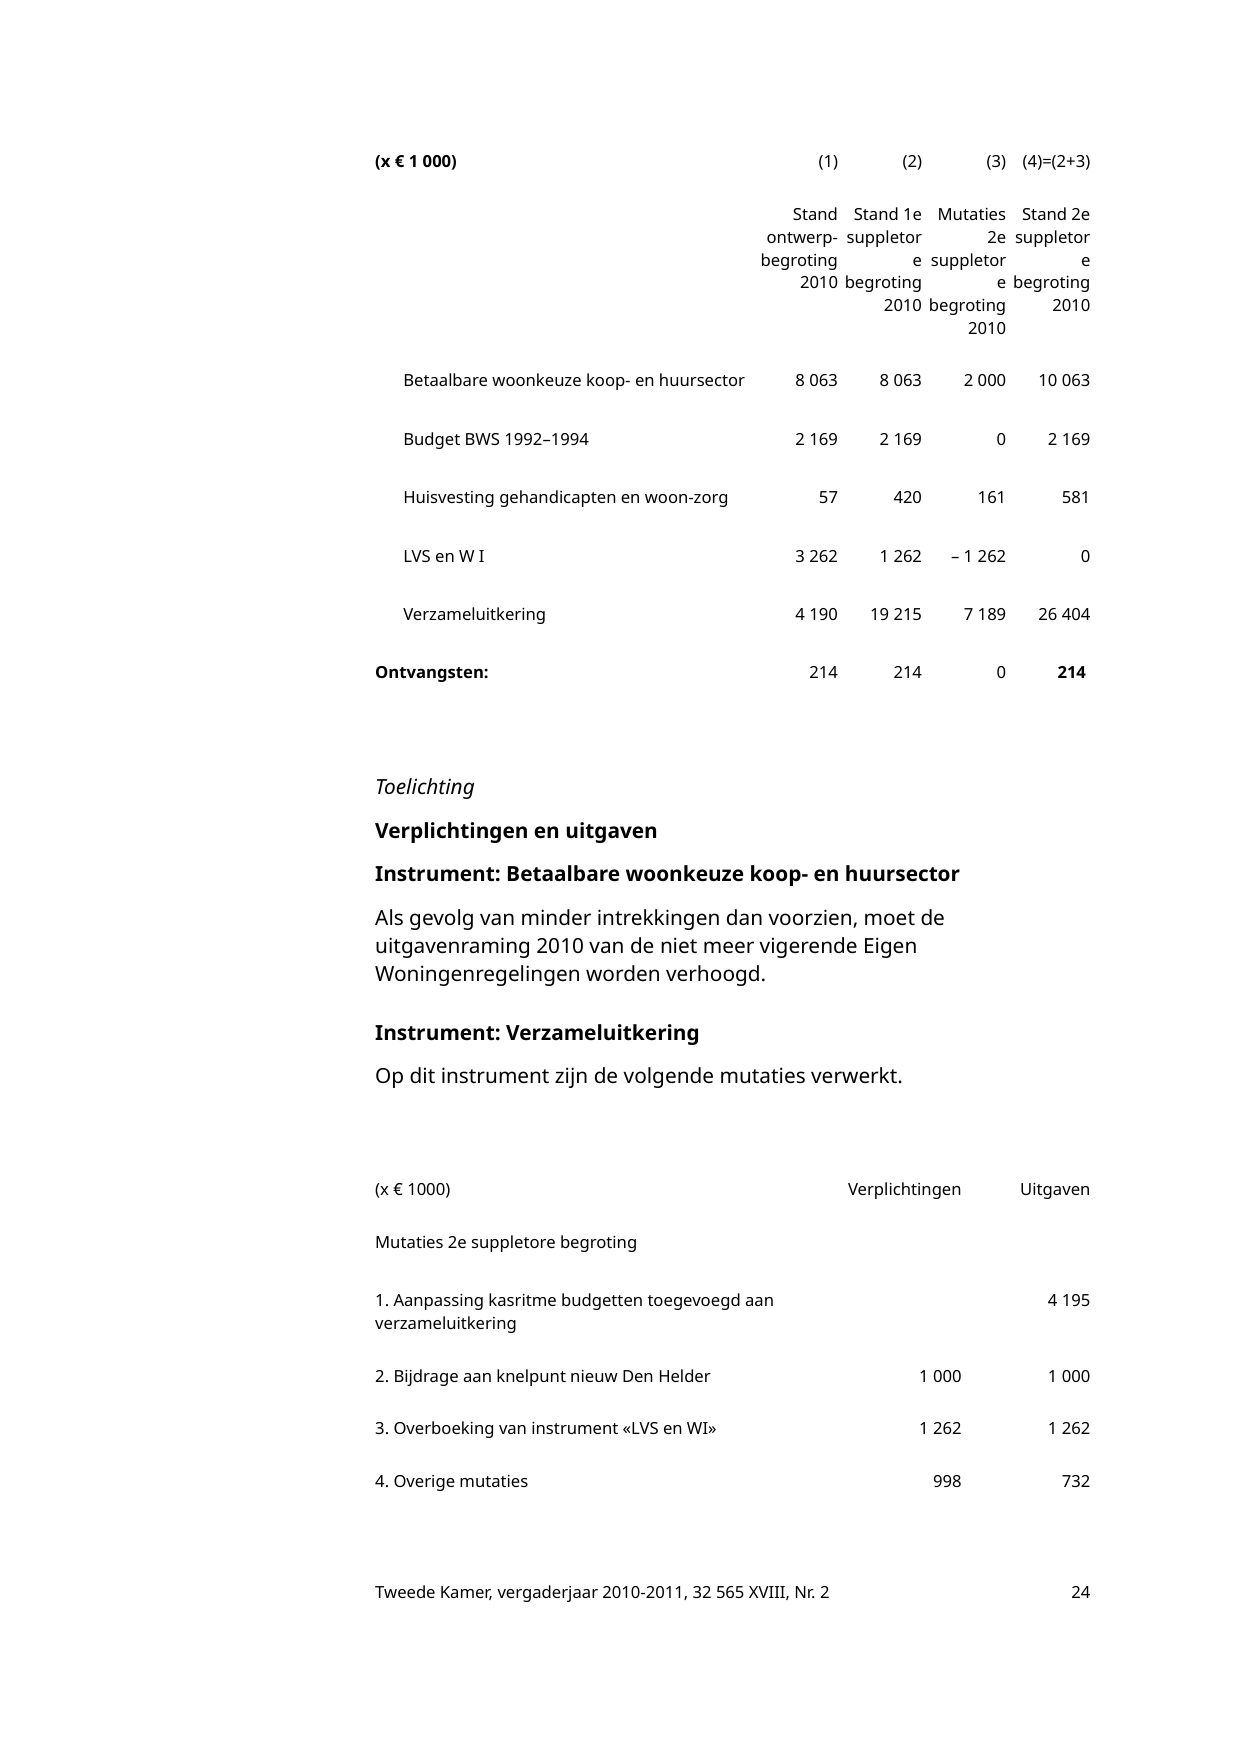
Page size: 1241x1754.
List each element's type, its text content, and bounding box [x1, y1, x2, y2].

table_cell 1 262 [961, 1417, 1090, 1470]
table_cell Betaalbare woonkeuze koop- en huursector [403, 369, 753, 427]
table_cell [833, 1230, 961, 1289]
table_header Verplichtingen [833, 1178, 961, 1230]
table_cell Mutaties 2e suppletore begroting [375, 1230, 833, 1289]
table_cell Budget BWS 1992–1994 [403, 428, 753, 486]
table_cell 2. Bijdrage aan knelpunt nieuw Den Helder [375, 1364, 833, 1417]
table_cell Stand 2e suppletore begroting 2010 [1006, 203, 1090, 369]
table_cell [389, 203, 403, 369]
text Toelichting [375, 772, 1090, 801]
table_cell 420 [838, 486, 922, 544]
text Op dit instrument zijn de volgende mutaties verwerkt. [375, 1061, 1090, 1090]
table_cell [375, 203, 389, 369]
table_cell 4 195 [961, 1289, 1090, 1364]
table_cell Stand 1e suppletore begroting 2010 [838, 203, 922, 369]
table_cell 3 262 [754, 544, 838, 603]
table_header (3) [922, 150, 1006, 203]
table_cell [389, 428, 403, 486]
table_cell Ontvangsten: [375, 661, 753, 714]
table_cell 10 063 [1006, 369, 1090, 427]
table_cell 1 262 [838, 544, 922, 603]
table_cell [389, 369, 403, 427]
table_cell 2 169 [754, 428, 838, 486]
table_cell 8 063 [838, 369, 922, 427]
table_cell 1 000 [833, 1364, 961, 1417]
table_cell 998 [833, 1470, 961, 1522]
table_cell 3. Overboeking van instrument «LVS en WI» [375, 1417, 833, 1470]
table_cell – 1 262 [922, 544, 1006, 603]
table_cell 732 [961, 1470, 1090, 1522]
table_cell [375, 603, 389, 661]
table_cell 214 [838, 661, 922, 714]
table_header (x € 1000) [375, 1178, 833, 1230]
table_cell 1 262 [833, 1417, 961, 1470]
table_cell 161 [922, 486, 1006, 544]
table_header (1) [754, 150, 838, 203]
table_cell Huisvesting gehandicapten en woon-zorg [403, 486, 753, 544]
table_cell 2 000 [922, 369, 1006, 427]
table_cell 1. Aanpassing kasritme budgetten toegevoegd aan verzameluitkering [375, 1289, 833, 1364]
table_cell 2 169 [838, 428, 922, 486]
text Instrument: Betaalbare woonkeuze koop- en huursector [375, 859, 1090, 888]
table_header (2) [838, 150, 922, 203]
table_cell 2 169 [1006, 428, 1090, 486]
text Verplichtingen en uitgaven [375, 816, 1090, 844]
table_cell Verzameluitkering [403, 603, 753, 661]
table_cell [403, 203, 753, 369]
table_cell [961, 1230, 1090, 1289]
table_cell 581 [1006, 486, 1090, 544]
table_header (4)=(2+3) [1006, 150, 1090, 203]
table_cell 0 [922, 428, 1006, 486]
table_cell 1 000 [961, 1364, 1090, 1417]
table_cell [375, 369, 389, 427]
table_cell [389, 544, 403, 603]
table_cell LVS en W I [403, 544, 753, 603]
table_cell 0 [922, 661, 1006, 714]
table_header (x € 1 000) [375, 150, 753, 203]
table_cell [833, 1289, 961, 1364]
table_cell 214 [1006, 661, 1090, 714]
text Instrument: Verzameluitkering [375, 1018, 1090, 1046]
table_cell [389, 603, 403, 661]
table_cell 4. Overige mutaties [375, 1470, 833, 1522]
table_cell 19 215 [838, 603, 922, 661]
table_cell Stand ontwerp-begroting 2010 [754, 203, 838, 369]
table_cell 8 063 [754, 369, 838, 427]
table_header Uitgaven [961, 1178, 1090, 1230]
table_cell 4 190 [754, 603, 838, 661]
table_cell 0 [1006, 544, 1090, 603]
table_cell 57 [754, 486, 838, 544]
table_cell 214 [754, 661, 838, 714]
table_cell 26 404 [1006, 603, 1090, 661]
text Als gevolg van minder intrekkingen dan voorzien, moet de uitgavenraming 2010 van de niet meer vigerende Eigen Woningenregelingen worden verhoogd. [375, 903, 1090, 988]
table_cell [375, 486, 389, 544]
table_cell 7 189 [922, 603, 1006, 661]
table_cell Mutaties 2e suppletore begroting 2010 [922, 203, 1006, 369]
table_cell [375, 544, 389, 603]
table_cell [389, 486, 403, 544]
table_cell [375, 428, 389, 486]
